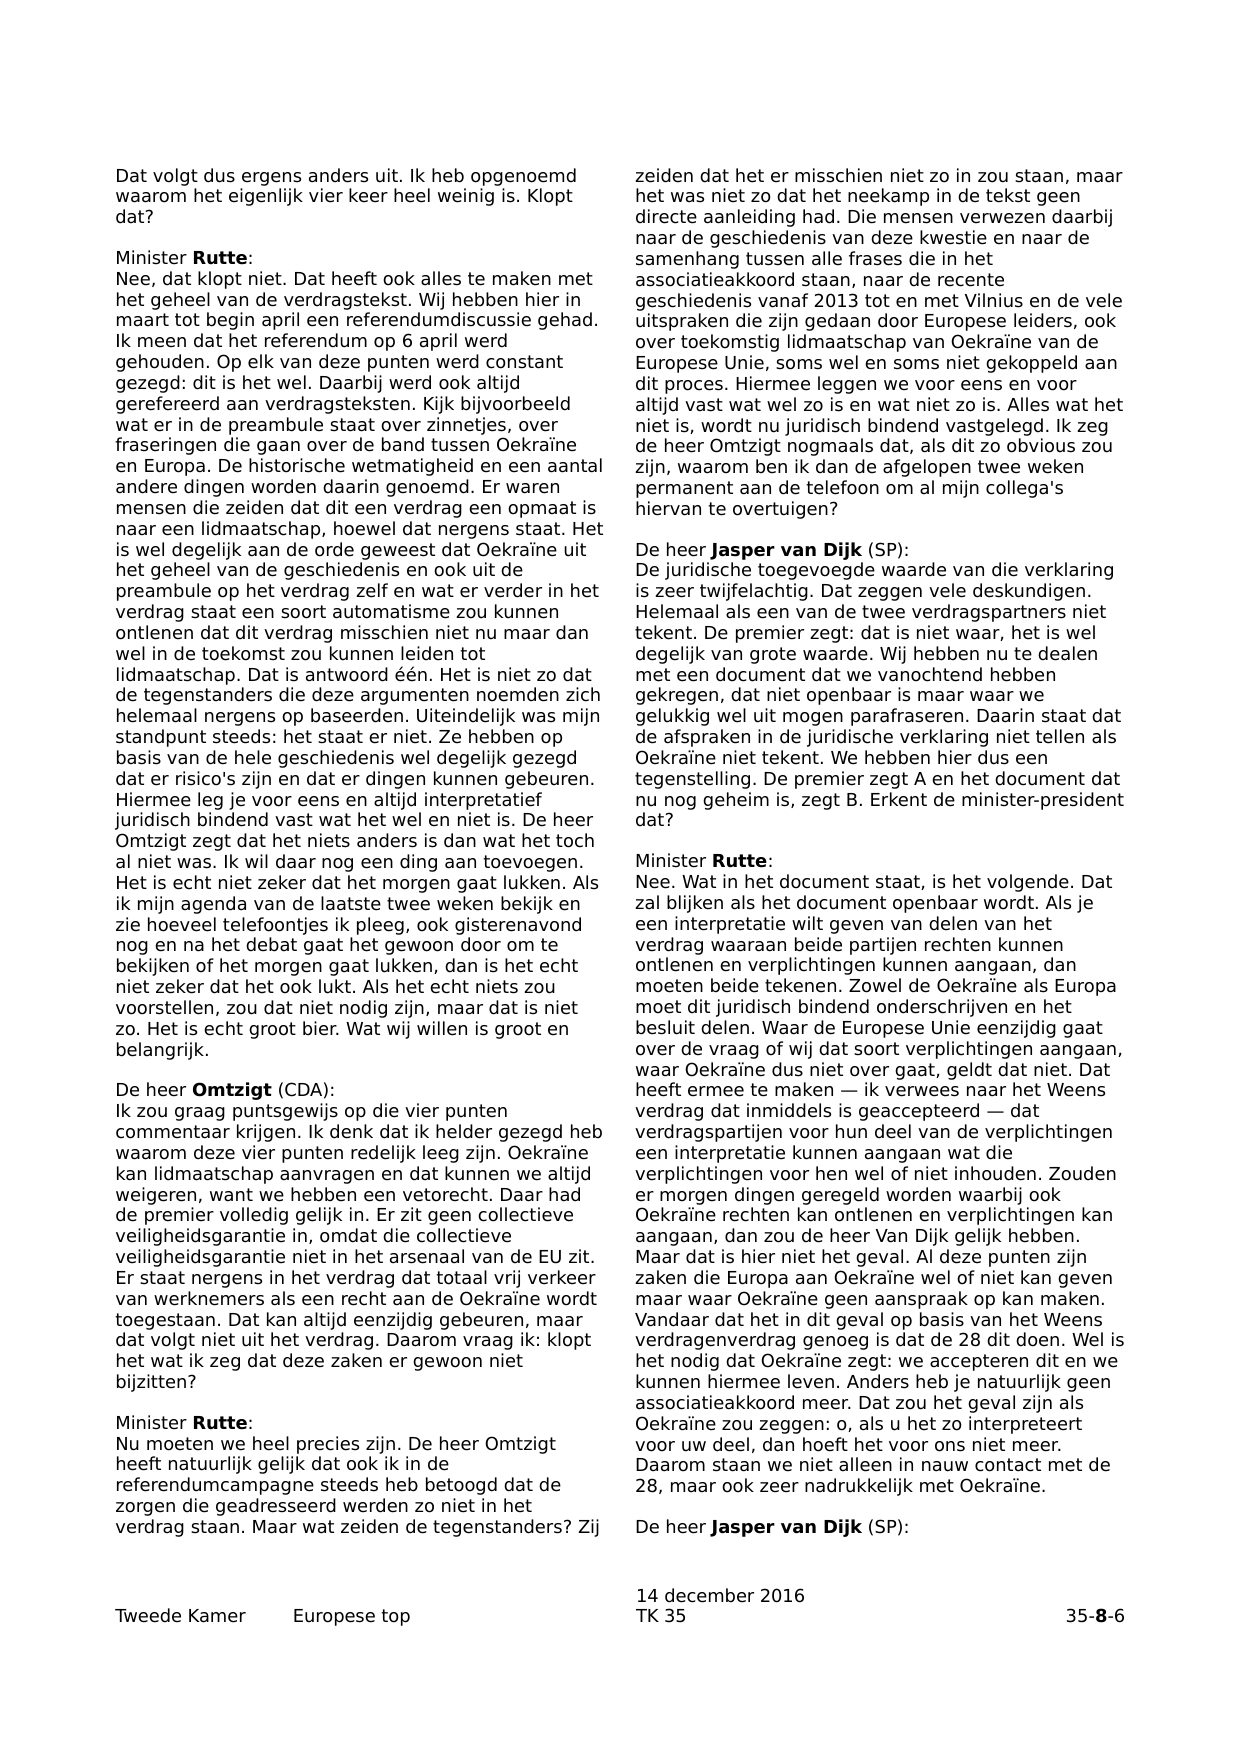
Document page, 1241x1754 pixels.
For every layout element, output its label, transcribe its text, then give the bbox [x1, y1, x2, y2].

text De heer Jasper van Dijk (SP): [635, 1517, 1125, 1537]
text De heer Jasper van Dijk (SP): [635, 539, 1125, 560]
text Nee. Wat in het document staat, is het volgende. Dat zal blijken als het document openbaar wordt. Als je een interpretatie wilt geven van delen van het verdrag waaraan beide partijen rechten kunnen ontlenen en verplichtingen kunnen aangaan, dan moeten beide tekenen. Zowel de Oekraïne als Europa moet dit juridisch bindend onderschrijven en het besluit delen. Waar de Europese Unie eenzijdig gaat over de vraag of wij dat soort verplichtingen aangaan, waar Oekraïne dus niet over gaat, geldt dat niet. Dat heeft ermee te maken — ik verwees naar het Weens verdrag dat inmiddels is geaccepteerd — dat verdragspartijen voor hun deel van de verplichtingen een interpretatie kunnen aangaan wat die verplichtingen voor hen wel of niet inhouden. Zouden er morgen dingen geregeld worden waarbij ook Oekraïne rechten kan ontlenen en verplichtingen kan aangaan, dan zou de heer Van Dijk gelijk hebben. Maar dat is hier niet het geval. Al deze punten zijn zaken die Europa aan Oekraïne wel of niet kan geven maar waar Oekraïne geen aanspraak op kan maken. Vandaar dat het in dit geval op basis van het Weens verdragenverdrag genoeg is dat de 28 dit doen. Wel is het nodig dat Oekraïne zegt: we accepteren dit en we kunnen hiermee leven. Anders heb je natuurlijk geen associatieakkoord meer. Dat zou het geval zijn als Oekraïne zou zeggen: o, als u het zo interpreteert voor uw deel, dan hoeft het voor ons niet meer. Daarom staan we niet alleen in nauw contact met de 28, maar ook zeer nadrukkelijk met Oekraïne. [635, 872, 1125, 1497]
text De heer Omtzigt (CDA): [115, 1080, 605, 1101]
text Minister Rutte: [115, 1413, 605, 1433]
text Dat volgt dus ergens anders uit. Ik heb opgenoemd waarom het eigenlijk vier keer heel weinig is. Klopt dat? [115, 165, 605, 228]
text Nee, dat klopt niet. Dat heeft ook alles te maken met het geheel van de verdragstekst. Wij hebben hier in maart tot begin april een referendumdiscussie gehad. Ik meen dat het referendum op 6 april werd gehouden. Op elk van deze punten werd constant gezegd: dit is het wel. Daarbij werd ook altijd gerefereerd aan verdragsteksten. Kijk bijvoorbeeld wat er in de preambule staat over zinnetjes, over fraseringen die gaan over de band tussen Oekraïne en Europa. De historische wetmatigheid en een aantal andere dingen worden daarin genoemd. Er waren mensen die zeiden dat dit een verdrag een opmaat is naar een lidmaatschap, hoewel dat nergens staat. Het is wel degelijk aan de orde geweest dat Oekraïne uit het geheel van de geschiedenis en ook uit de preambule op het verdrag zelf en wat er verder in het verdrag staat een soort automatisme zou kunnen ontlenen dat dit verdrag misschien niet nu maar dan wel in de toekomst zou kunnen leiden tot lidmaatschap. Dat is antwoord één. Het is niet zo dat de tegenstanders die deze argumenten noemden zich helemaal nergens op baseerden. Uiteindelijk was mijn standpunt steeds: het staat er niet. Ze hebben op basis van de hele geschiedenis wel degelijk gezegd dat er risico's zijn en dat er dingen kunnen gebeuren. Hiermee leg je voor eens en altijd interpretatief juridisch bindend vast wat het wel en niet is. De heer Omtzigt zegt dat het niets anders is dan wat het toch al niet was. Ik wil daar nog een ding aan toevoegen. Het is echt niet zeker dat het morgen gaat lukken. Als ik mijn agenda van de laatste twee weken bekijk en zie hoeveel telefoontjes ik pleeg, ook gisterenavond nog en na het debat gaat het gewoon door om te bekijken of het morgen gaat lukken, dan is het echt niet zeker dat het ook lukt. Als het echt niets zou voorstellen, zou dat niet nodig zijn, maar dat is niet zo. Het is echt groot bier. Wat wij willen is groot en belangrijk. [115, 268, 605, 1060]
text Ik zou graag puntsgewijs op die vier punten commentaar krijgen. Ik denk dat ik helder gezegd heb waarom deze vier punten redelijk leeg zijn. Oekraïne kan lidmaatschap aanvragen en dat kunnen we altijd weigeren, want we hebben een vetorecht. Daar had de premier volledig gelijk in. Er zit geen collectieve veiligheidsgarantie in, omdat die collectieve veiligheidsgarantie niet in het arsenaal van de EU zit. Er staat nergens in het verdrag dat totaal vrij verkeer van werknemers als een recht aan de Oekraïne wordt toegestaan. Dat kan altijd eenzijdig gebeuren, maar dat volgt niet uit het verdrag. Daarom vraag ik: klopt het wat ik zeg dat deze zaken er gewoon niet bijzitten? [115, 1101, 605, 1393]
text Nu moeten we heel precies zijn. De heer Omtzigt heeft natuurlijk gelijk dat ook ik in de referendumcampagne steeds heb betoogd dat de zorgen die geadresseerd werden zo niet in het verdrag staan. Maar wat zeiden de tegenstanders? Zij [115, 1433, 605, 1537]
text De juridische toegevoegde waarde van die verklaring is zeer twijfelachtig. Dat zeggen vele deskundigen. Helemaal als een van de twee verdragspartners niet tekent. De premier zegt: dat is niet waar, het is wel degelijk van grote waarde. Wij hebben nu te dealen met een document dat we vanochtend hebben gekregen, dat niet openbaar is maar waar we gelukkig wel uit mogen parafraseren. Daarin staat dat de afspraken in de juridische verklaring niet tellen als Oekraïne niet tekent. We hebben hier dus een tegenstelling. De premier zegt A en het document dat nu nog geheim is, zegt B. Erkent de minister-president dat? [635, 560, 1125, 831]
text Minister Rutte: [115, 248, 605, 268]
text zeiden dat het er misschien niet zo in zou staan, maar het was niet zo dat het neekamp in de tekst geen directe aanleiding had. Die mensen verwezen daarbij naar de geschiedenis van deze kwestie en naar de samenhang tussen alle frases die in het associatieakkoord staan, naar de recente geschiedenis vanaf 2013 tot en met Vilnius en de vele uitspraken die zijn gedaan door Europese leiders, ook over toekomstig lidmaatschap van Oekraïne van de Europese Unie, soms wel en soms niet gekoppeld aan dit proces. Hiermee leggen we voor eens en voor altijd vast wat wel zo is en wat niet zo is. Alles wat het niet is, wordt nu juridisch bindend vastgelegd. Ik zeg de heer Omtzigt nogmaals dat, als dit zo obvious zou zijn, waarom ben ik dan de afgelopen twee weken permanent aan de telefoon om al mijn collega's hiervan te overtuigen? [635, 165, 1125, 519]
text Minister Rutte: [635, 851, 1125, 872]
